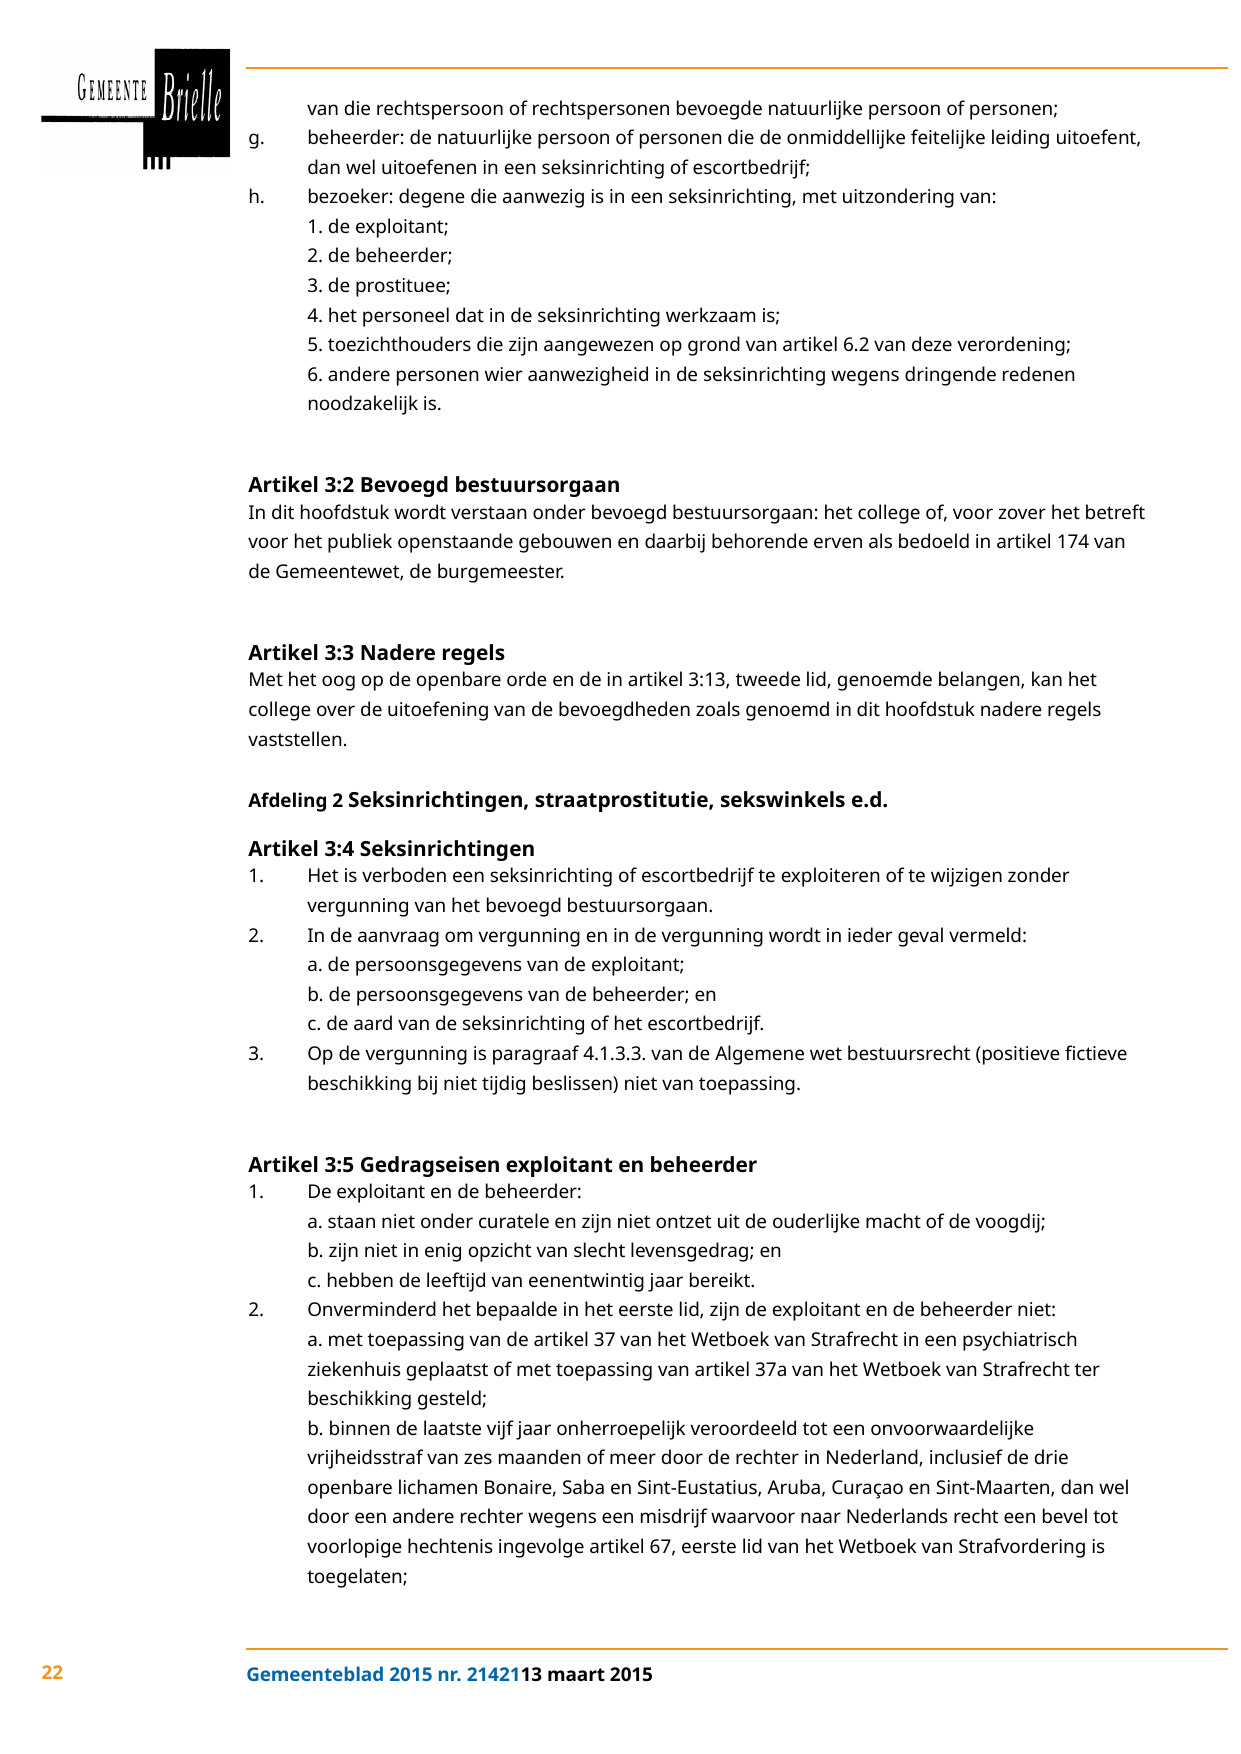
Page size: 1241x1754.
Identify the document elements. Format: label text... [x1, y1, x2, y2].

list b. zijn niet in enig opzicht van slecht levensgedrag; en [248, 1237, 1152, 1263]
list bezoeker: degene die aanwezig is in een seksinrichting, met uitzondering van: [248, 183, 1152, 209]
list Het is verboden een seksinrichting of escortbedrijf te exploiteren of te wijzigen zonder vergunning van het bevoegd bestuursorgaan. [248, 863, 1152, 918]
list b. de persoonsgegevens van de beheerder; en [248, 981, 1152, 1007]
list c. de aard van de seksinrichting of het escortbedrijf. [248, 1011, 1152, 1036]
text Artikel 3:5 Gedragseisen exploitant en beheerder [248, 1150, 1152, 1178]
list De exploitant en de beheerder: [248, 1178, 1152, 1204]
list a. de persoonsgegevens van de exploitant; [248, 951, 1152, 977]
list 3. de prostituee; [248, 272, 1152, 298]
list c. hebben de leeftijd van eenentwintig jaar bereikt. [248, 1267, 1152, 1293]
list beheerder: de natuurlijke persoon of personen die de onmiddellijke feitelijke leiding uitoefent, dan wel uitoefenen in een seksinrichting of escortbedrijf; [248, 124, 1152, 180]
list Op de vergunning is paragraaf 4.1.3.3. van de Algemene wet bestuursrecht (positieve fictieve beschikking bij niet tijdig beslissen) niet van toepassing. [248, 1040, 1152, 1096]
list 1. de exploitant; [248, 213, 1152, 239]
list In de aanvraag om vergunning en in de vergunning wordt in ieder geval vermeld: [248, 922, 1152, 948]
text Artikel 3:4 Seksinrichtingen [248, 834, 1152, 863]
list 5. toezichthouders die zijn aangewezen op grond van artikel 6.2 van deze verordening; [248, 331, 1152, 357]
list van die rechtspersoon of rechtspersonen bevoegde natuurlijke persoon of personen; [248, 95, 1152, 121]
list 6. andere personen wier aanwezigheid in de seksinrichting wegens dringende redenen noodzakelijk is. [248, 361, 1152, 416]
text In dit hoofdstuk wordt verstaan onder bevoegd bestuursorgaan: het college of, voor zover het betreft voor het publiek openstaande gebouwen en daarbij behorende erven als bedoeld in artikel 174 van de Gemeentewet, de burgemeester. [248, 499, 1152, 584]
list b. binnen de laatste vijf jaar onherroepelijk veroordeeld tot een onvoorwaardelijke vrijheidsstraf van zes maanden of meer door de rechter in Nederland, inclusief de drie openbare lichamen Bonaire, Saba en Sint-Eustatius, Aruba, Curaçao en Sint-Maarten, dan wel door een andere rechter wegens een misdrijf waarvoor naar Nederlands recht een bevel tot voorlopige hechtenis ingevolge artikel 67, eerste lid van het Wetboek van Strafvordering is toegelaten; [248, 1415, 1152, 1588]
list 4. het personeel dat in de seksinrichting werkzaam is; [248, 302, 1152, 328]
text Artikel 3:2 Bevoegd bestuursorgaan [248, 471, 1152, 499]
list a. staan niet onder curatele en zijn niet ontzet uit de ouderlijke macht of de voogdij; [248, 1208, 1152, 1233]
text Artikel 3:3 Nadere regels [248, 638, 1152, 667]
picture [41, 47, 231, 172]
text Met het oog op de openbare orde en de in artikel 3:13, tweede lid, genoemde belangen, kan het college over de uitoefening van de bevoegdheden zoals genoemd in dit hoofdstuk nadere regels vaststellen. [248, 667, 1152, 752]
list a. met toepassing van de artikel 37 van het Wetboek van Strafrecht in een psychiatrisch ziekenhuis geplaatst of met toepassing van artikel 37a van het Wetboek van Strafrecht ter beschikking gesteld; [248, 1326, 1152, 1411]
list 2. de beheerder; [248, 243, 1152, 268]
text Afdeling 2 Seksinrichtingen, straatprostitutie, sekswinkels e.d. [248, 785, 1152, 813]
list Onverminderd het bepaalde in het eerste lid, zijn de exploitant en de beheerder niet: [248, 1297, 1152, 1322]
